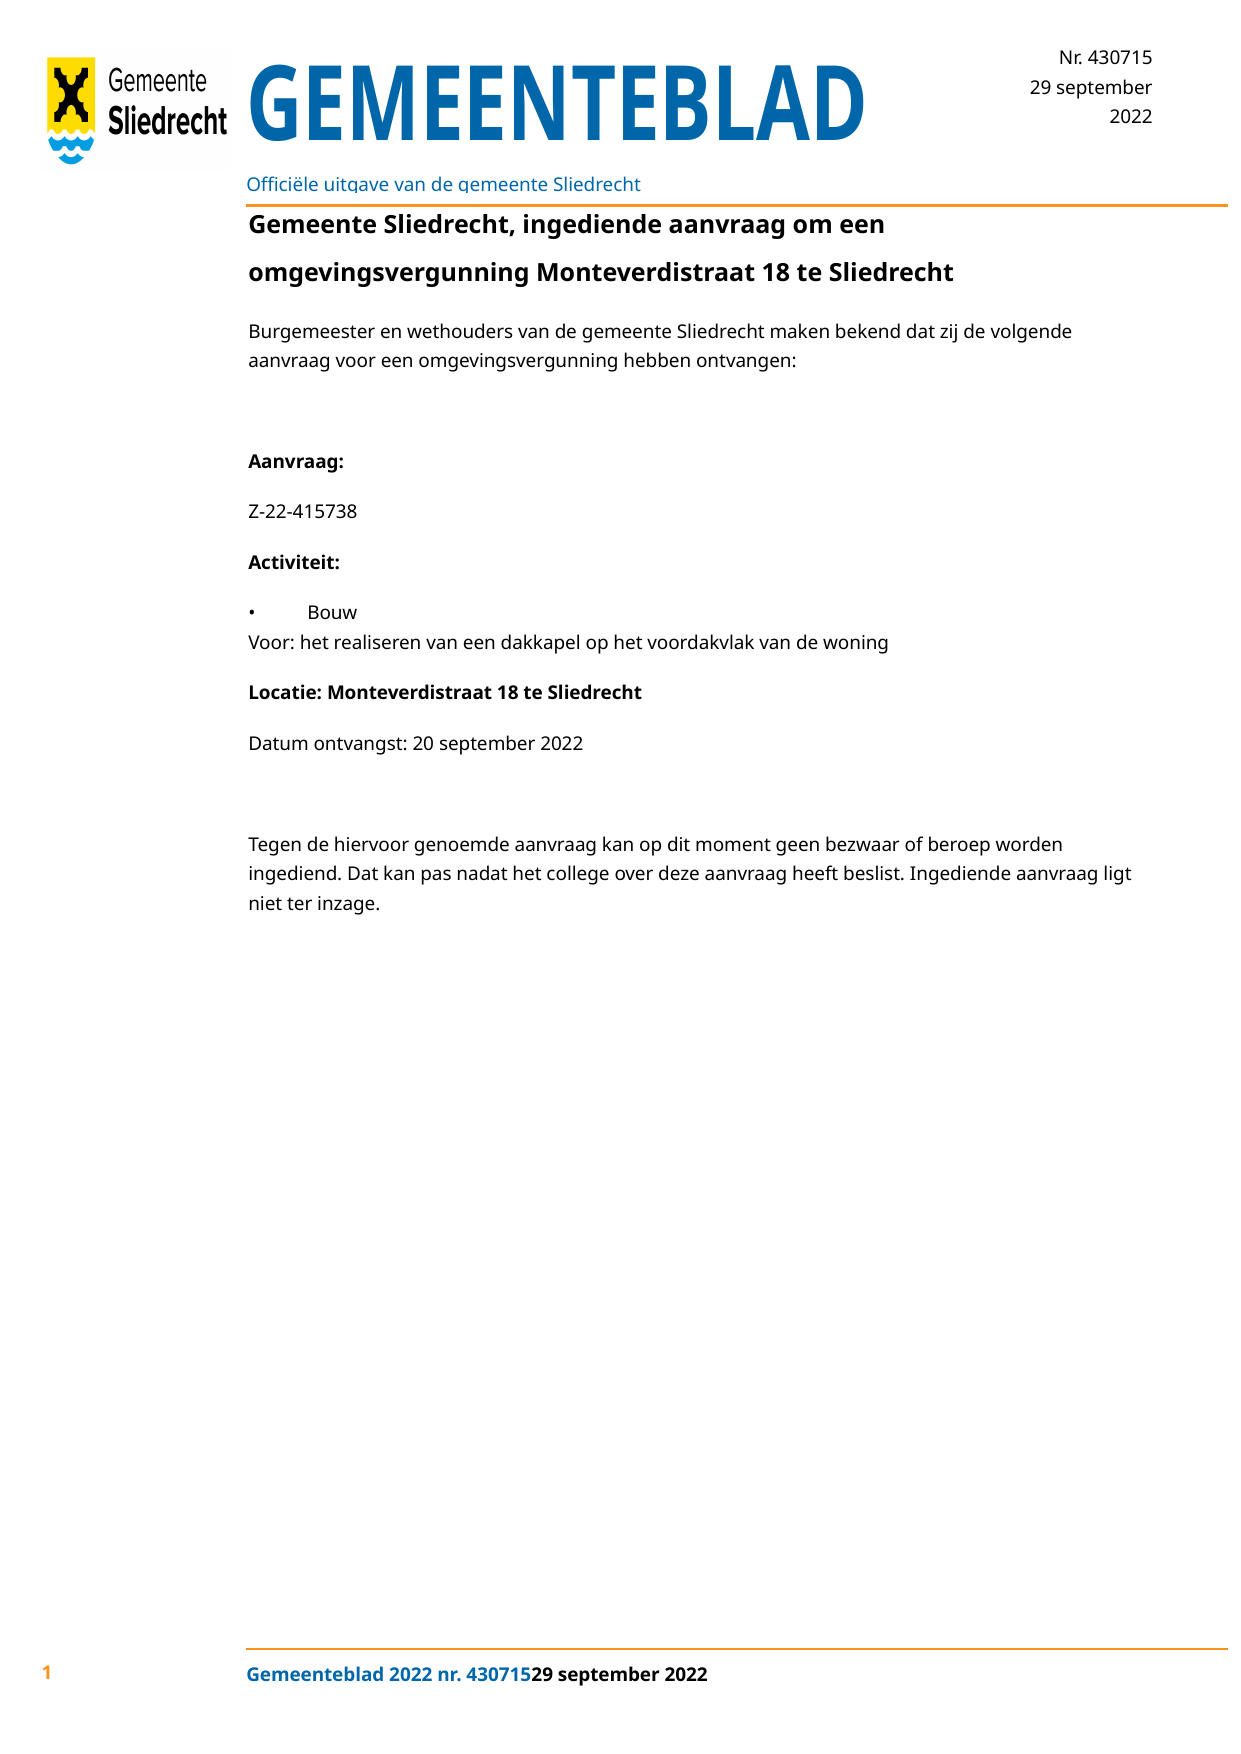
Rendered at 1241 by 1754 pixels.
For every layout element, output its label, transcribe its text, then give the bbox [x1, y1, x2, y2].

text Locatie: Monteverdistraat 18 te Sliedrecht [248, 679, 1152, 705]
text Voor: het realiseren van een dakkapel op het voordakvlak van de woning [248, 629, 1152, 655]
text Burgemeester en wethouders van de gemeente Sliedrecht maken bekend dat zij de volgende aanvraag voor een omgevingsvergunning hebben ontvangen: [248, 318, 1152, 373]
text Aanvraag: [248, 448, 1152, 474]
text Datum ontvangst: 20 september 2022 [248, 730, 1152, 756]
text Tegen de hiervoor genoemde aanvraag kan op dit moment geen bezwaar of beroep worden ingediend. Dat kan pas nadat het college over deze aanvraag heeft beslist. Ingediende aanvraag ligt niet ter inzage. [248, 831, 1152, 916]
text Activiteit: [248, 549, 1152, 575]
text Gemeente Sliedrecht, ingediende aanvraag om een omgevingsvergunning Monteverdistraat 18 te Sliedrecht [248, 207, 1152, 288]
picture [41, 47, 231, 172]
text Z-22-415738 [248, 499, 1152, 524]
list Bouw [248, 599, 1152, 625]
